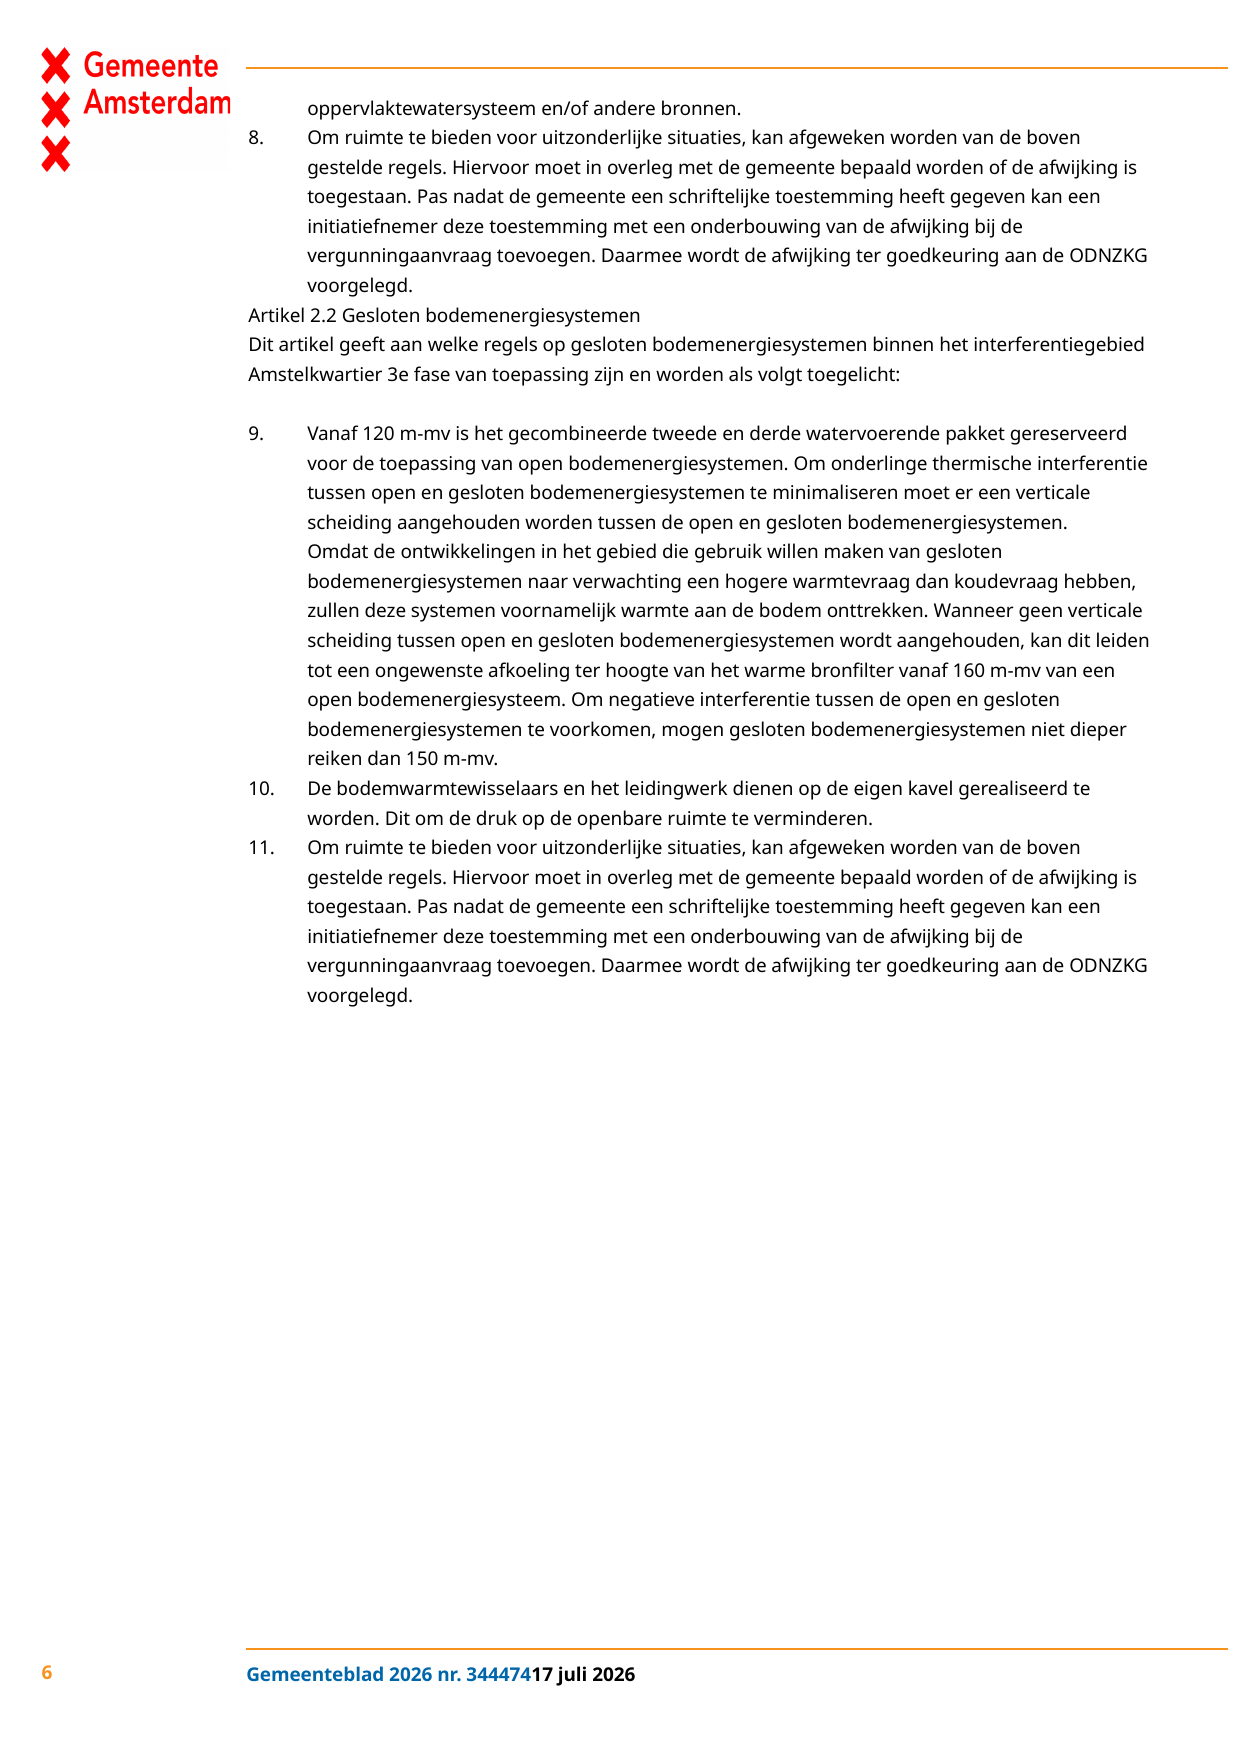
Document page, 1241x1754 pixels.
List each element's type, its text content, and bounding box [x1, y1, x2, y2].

list Om ruimte te bieden voor uitzonderlijke situaties, kan afgeweken worden van de boven gestelde regels. Hiervoor moet in overleg met de gemeente bepaald worden of de afwijking is toegestaan. Pas nadat de gemeente een schriftelijke toestemming heeft gegeven kan een initiatiefnemer deze toestemming met een onderbouwing van de afwijking bij de vergunningaanvraag toevoegen. Daarmee wordt de afwijking ter goedkeuring aan de ODNZKG voorgelegd. [248, 124, 1152, 298]
text Dit artikel geeft aan welke regels op gesloten bodemenergiesystemen binnen het interferentiegebied Amstelkwartier 3e fase van toepassing zijn en worden als volgt toegelicht: [248, 331, 1152, 387]
list Om ruimte te bieden voor uitzonderlijke situaties, kan afgeweken worden van de boven gestelde regels. Hiervoor moet in overleg met de gemeente bepaald worden of de afwijking is toegestaan. Pas nadat de gemeente een schriftelijke toestemming heeft gegeven kan een initiatiefnemer deze toestemming met een onderbouwing van de afwijking bij de vergunningaanvraag toevoegen. Daarmee wordt de afwijking ter goedkeuring aan de ODNZKG voorgelegd. [248, 834, 1152, 1008]
list De bodemwarmtewisselaars en het leidingwerk dienen op de eigen kavel gerealiseerd te worden. Dit om de druk op de openbare ruimte te verminderen. [248, 775, 1152, 831]
list oppervlaktewatersysteem en/of andere bronnen. [248, 95, 1152, 121]
list Vanaf 120 m-mv is het gecombineerde tweede en derde watervoerende pakket gereserveerd voor de toepassing van open bodemenergiesystemen. Om onderlinge thermische interferentie tussen open en gesloten bodemenergiesystemen te minimaliseren moet er een verticale scheiding aangehouden worden tussen de open en gesloten bodemenergiesystemen. [248, 420, 1152, 535]
picture [41, 47, 231, 172]
list Omdat de ontwikkelingen in het gebied die gebruik willen maken van gesloten bodemenergiesystemen naar verwachting een hogere warmtevraag dan koudevraag hebben, zullen deze systemen voornamelijk warmte aan de bodem onttrekken. Wanneer geen verticale scheiding tussen open en gesloten bodemenergiesystemen wordt aangehouden, kan dit leiden tot een ongewenste afkoeling ter hoogte van het warme bronfilter vanaf 160 m-mv van een open bodemenergiesysteem. Om negatieve interferentie tussen de open en gesloten bodemenergiesystemen te voorkomen, mogen gesloten bodemenergiesystemen niet dieper reiken dan 150 m-mv. [248, 538, 1152, 771]
text Artikel 2.2 Gesloten bodemenergiesystemen [248, 302, 1152, 328]
